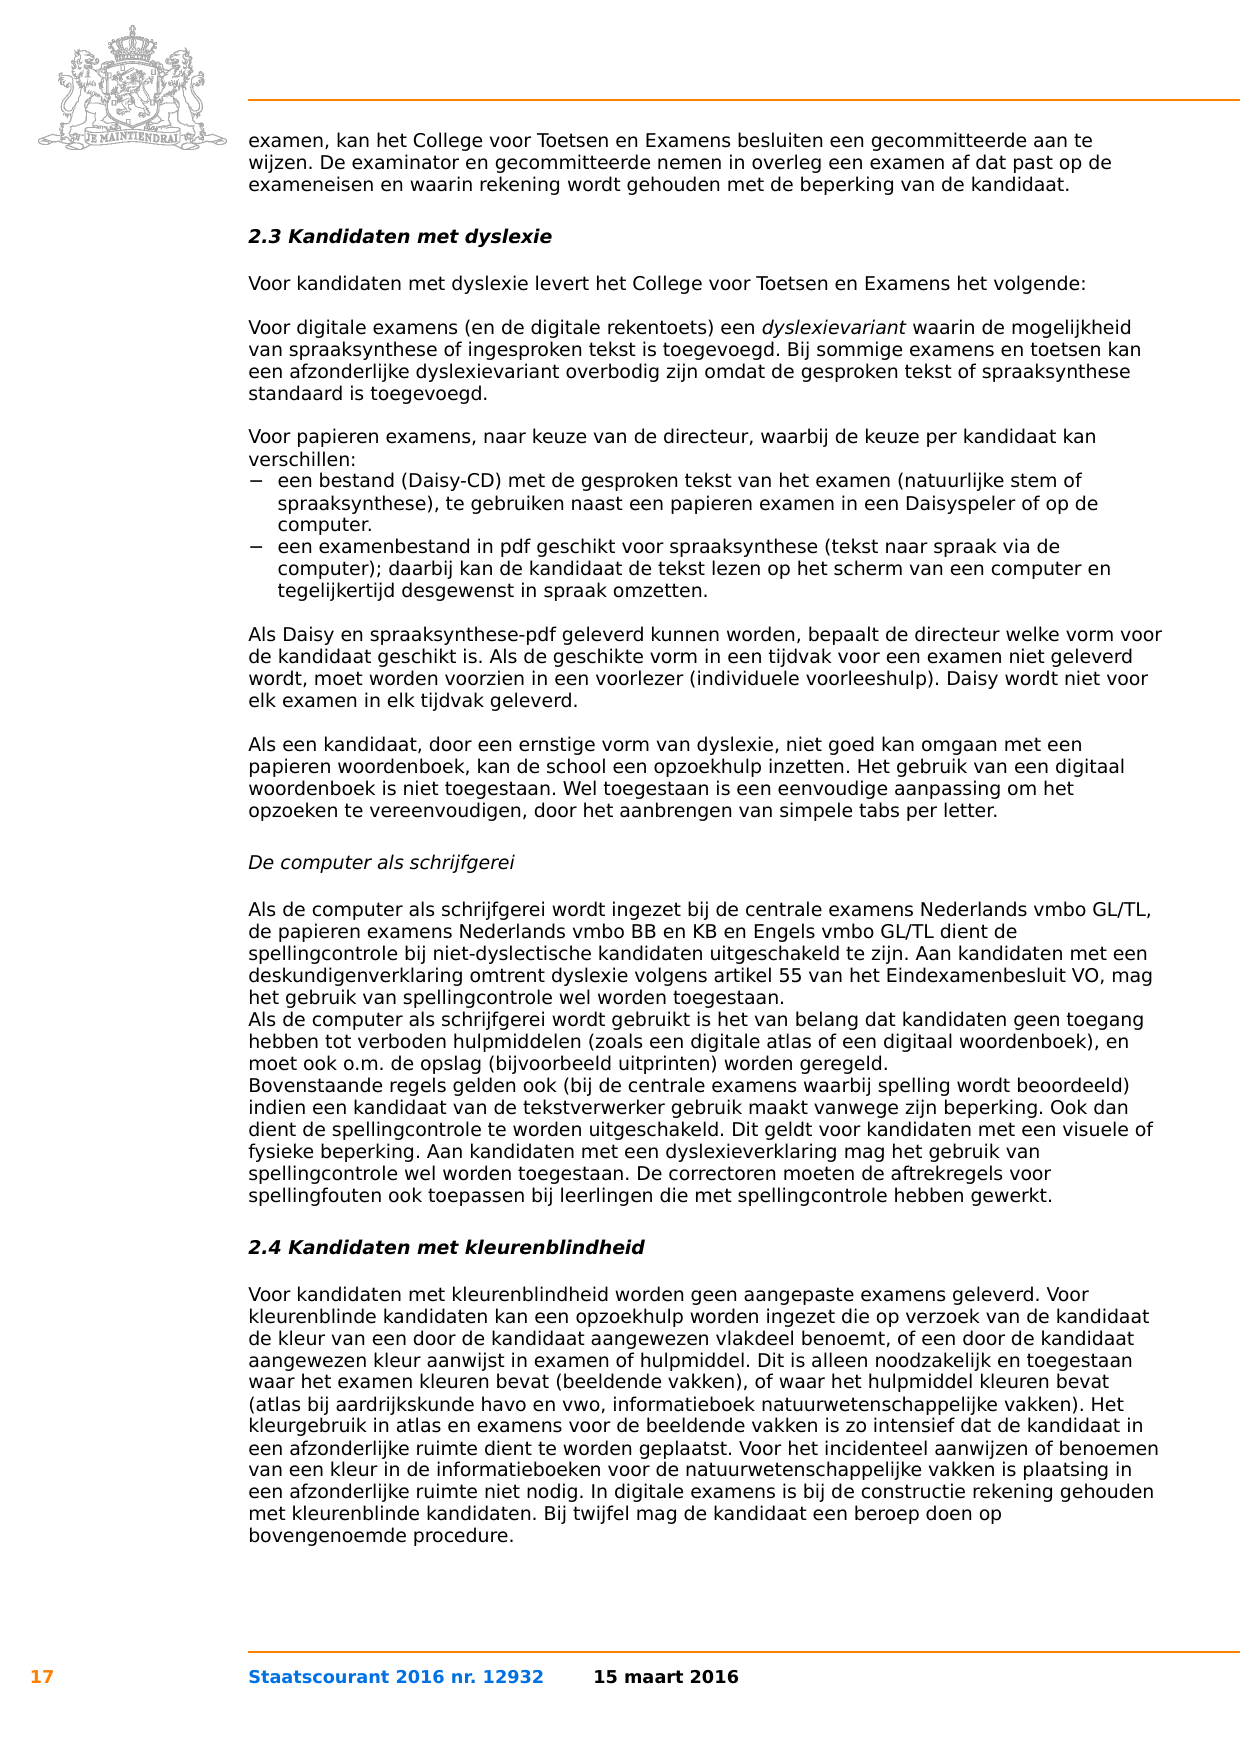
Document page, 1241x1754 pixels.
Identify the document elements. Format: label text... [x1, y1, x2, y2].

text − een examenbestand in pdf geschikt voor spraaksynthese (tekst naar spraak via de computer); daarbij kan de kandidaat de tekst lezen op het scherm van een computer en tegelijkertijd desgewenst in spraak omzetten. [248, 536, 1163, 602]
text Voor papieren examens, naar keuze van de directeur, waarbij de keuze per kandidaat kan verschillen: [248, 426, 1163, 470]
text Als Daisy en spraaksynthese-pdf geleverd kunnen worden, bepaalt de directeur welke vorm voor de kandidaat geschikt is. Als de geschikte vorm in een tijdvak voor een examen niet geleverd wordt, moet worden voorzien in een voorlezer (individuele voorleeshulp). Daisy wordt niet voor elk examen in elk tijdvak geleverd. [248, 624, 1163, 712]
text − een bestand (Daisy-CD) met de gesproken tekst van het examen (natuurlijke stem of spraaksynthese), te gebruiken naast een papieren examen in een Daisyspeler of op de computer. [248, 470, 1163, 536]
picture [38, 25, 227, 150]
text Als een kandidaat, door een ernstige vorm van dyslexie, niet goed kan omgaan met een papieren woordenboek, kan de school een opzoekhulp inzetten. Het gebruik van een digitaal woordenboek is niet toegestaan. Wel toegestaan is een eenvoudige aanpassing om het opzoeken te vereenvoudigen, door het aanbrengen van simpele tabs per letter. [248, 734, 1163, 822]
text Voor kandidaten met kleurenblindheid worden geen aangepaste examens geleverd. Voor kleurenblinde kandidaten kan een opzoekhulp worden ingezet die op verzoek van de kandidaat de kleur van een door de kandidaat aangewezen vlakdeel benoemt, of een door de kandidaat aangewezen kleur aanwijst in examen of hulpmiddel. Dit is alleen noodzakelijk en toegestaan waar het examen kleuren bevat (beeldende vakken), of waar het hulpmiddel kleuren bevat (atlas bij aardrijkskunde havo en vwo, informatieboek natuurwetenschappelijke vakken). Het kleurgebruik in atlas en examens voor de beeldende vakken is zo intensief dat de kandidaat in een afzonderlijke ruimte dient te worden geplaatst. Voor het incidenteel aanwijzen of benoemen van een kleur in de informatieboeken voor de natuurwetenschappelijke vakken is plaatsing in een afzonderlijke ruimte niet nodig. In digitale examens is bij de constructie rekening gehouden met kleurenblinde kandidaten. Bij twijfel mag de kandidaat een beroep doen op bovengenoemde procedure. [248, 1283, 1163, 1547]
text examen, kan het College voor Toetsen en Examens besluiten een gecommitteerde aan te wijzen. De examinator en gecommitteerde nemen in overleg een examen af dat past op de exameneisen en waarin rekening wordt gehouden met de beperking van de kandidaat. [248, 130, 1163, 196]
subtitle 2.3 Kandidaten met dyslexie [248, 226, 1163, 248]
subtitle De computer als schrijfgerei [248, 852, 1163, 874]
text Voor digitale examens (en de digitale rekentoets) een dyslexievariant waarin de mogelijkheid van spraaksynthese of ingesproken tekst is toegevoegd. Bij sommige examens en toetsen kan een afzonderlijke dyslexievariant overbodig zijn omdat de gesproken tekst of spraaksynthese standaard is toegevoegd. [248, 317, 1163, 404]
text Als de computer als schrijfgerei wordt gebruikt is het van belang dat kandidaten geen toegang hebben tot verboden hulpmiddelen (zoals een digitale atlas of een digitaal woordenboek), en moet ook o.m. de opslag (bijvoorbeeld uitprinten) worden geregeld. [248, 1009, 1163, 1075]
subtitle 2.4 Kandidaten met kleurenblindheid [248, 1237, 1163, 1258]
text Bovenstaande regels gelden ook (bij de centrale examens waarbij spelling wordt beoordeeld) indien een kandidaat van de tekstverwerker gebruik maakt vanwege zijn beperking. Ook dan dient de spellingcontrole te worden uitgeschakeld. Dit geldt voor kandidaten met een visuele of fysieke beperking. Aan kandidaten met een dyslexieverklaring mag het gebruik van spellingcontrole wel worden toegestaan. De correctoren moeten de aftrekregels voor spellingfouten ook toepassen bij leerlingen die met spellingcontrole hebben gewerkt. [248, 1075, 1163, 1207]
text Als de computer als schrijfgerei wordt ingezet bij de centrale examens Nederlands vmbo GL/TL, de papieren examens Nederlands vmbo BB en KB en Engels vmbo GL/TL dient de spellingcontrole bij niet-dyslectische kandidaten uitgeschakeld te zijn. Aan kandidaten met een deskundigenverklaring omtrent dyslexie volgens artikel 55 van het Eindexamenbesluit VO, mag het gebruik van spellingcontrole wel worden toegestaan. [248, 899, 1163, 1009]
text Voor kandidaten met dyslexie levert het College voor Toetsen en Examens het volgende: [248, 273, 1163, 295]
